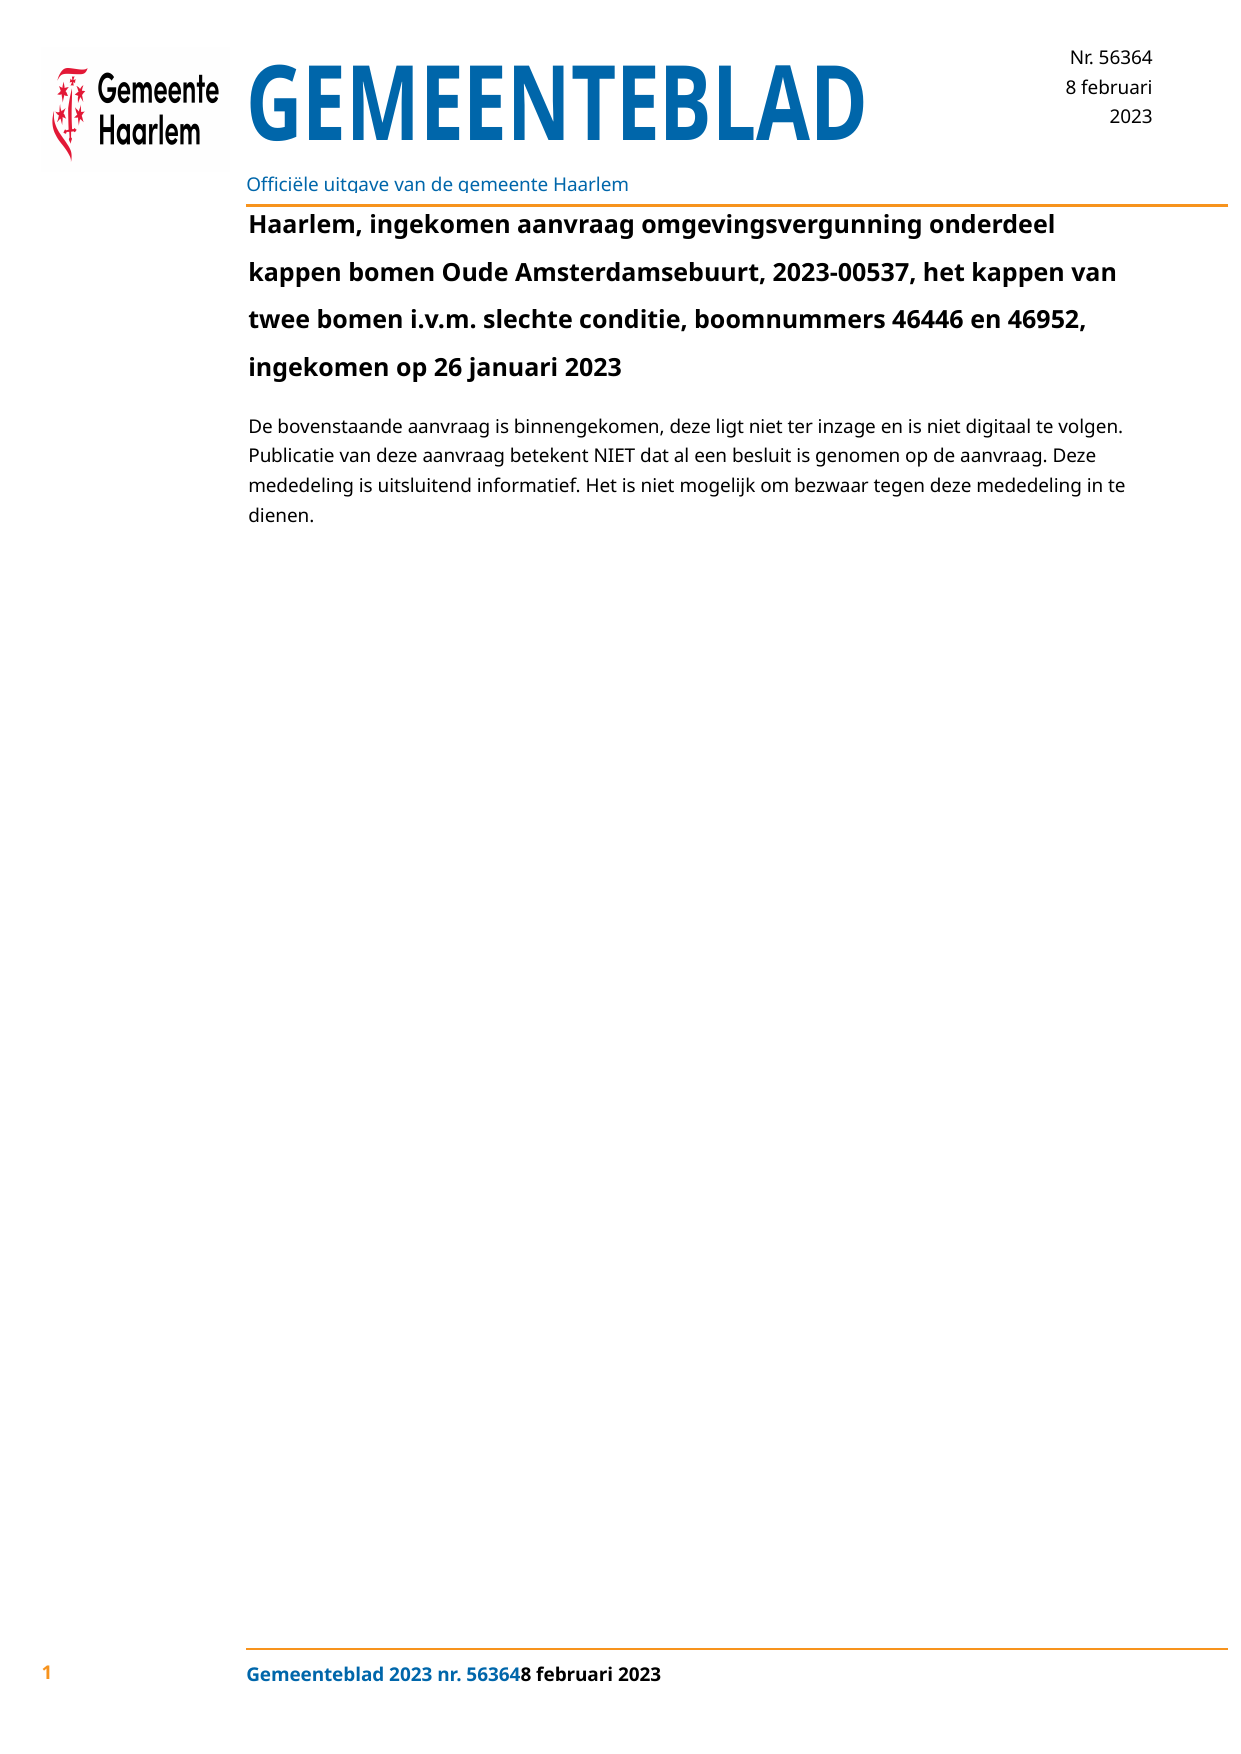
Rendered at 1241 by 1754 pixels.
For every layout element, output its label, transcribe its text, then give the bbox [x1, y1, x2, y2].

text Haarlem, ingekomen aanvraag omgevingsvergunning onderdeel kappen bomen Oude Amsterdamsebuurt, 2023-00537, het kappen van twee bomen i.v.m. slechte conditie, boomnummers 46446 en 46952, ingekomen op 26 januari 2023 [248, 207, 1152, 384]
text De bovenstaande aanvraag is binnengekomen, deze ligt niet ter inzage en is niet digitaal te volgen. Publicatie van deze aanvraag betekent NIET dat al een besluit is genomen op de aanvraag. Deze mededeling is uitsluitend informatief. Het is niet mogelijk om bezwaar tegen deze mededeling in te dienen. [248, 413, 1152, 528]
picture [41, 47, 231, 172]
